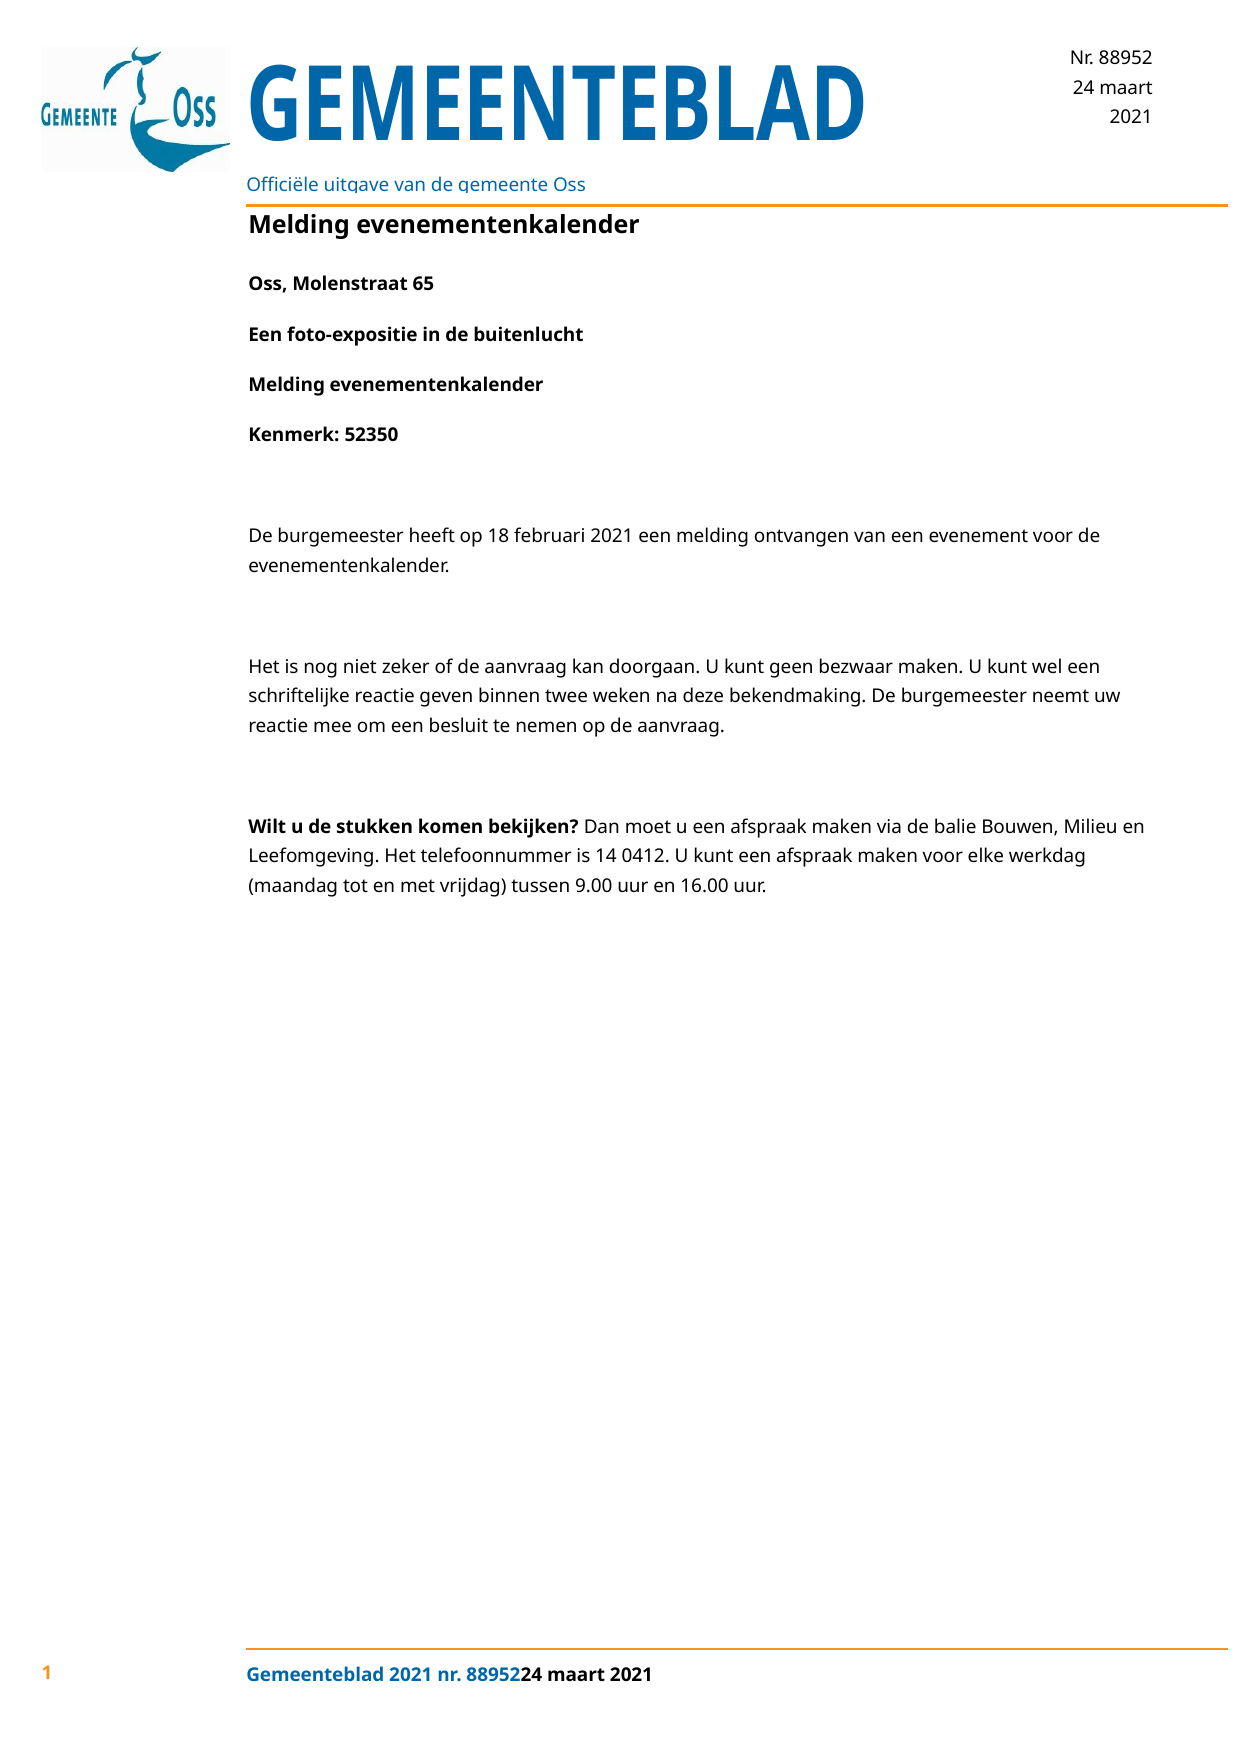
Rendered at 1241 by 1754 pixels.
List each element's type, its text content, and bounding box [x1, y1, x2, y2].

picture [41, 47, 231, 172]
text Het is nog niet zeker of de aanvraag kan doorgaan. U kunt geen bezwaar maken. U kunt wel een schriftelijke reactie geven binnen twee weken na deze bekendmaking. De burgemeester neemt uw reactie mee om een besluit te nemen op de aanvraag. [248, 653, 1152, 738]
text Melding evenementenkalender [248, 371, 1152, 397]
text Melding evenementenkalender [248, 207, 1152, 241]
text Een foto-expositie in de buitenlucht [248, 321, 1152, 346]
text Oss, Molenstraat 65 [248, 270, 1152, 296]
text Wilt u de stukken komen bekijken? Dan moet u een afspraak maken via de balie Bouwen, Milieu en Leefomgeving. Het telefoonnummer is 14 0412. U kunt een afspraak maken voor elke werkdag (maandag tot en met vrijdag) tussen 9.00 uur en 16.00 uur. [248, 813, 1152, 898]
text Kenmerk: 52350 [248, 422, 1152, 447]
text De burgemeester heeft op 18 februari 2021 een melding ontvangen van een evenement voor de evenementenkalender. [248, 522, 1152, 578]
